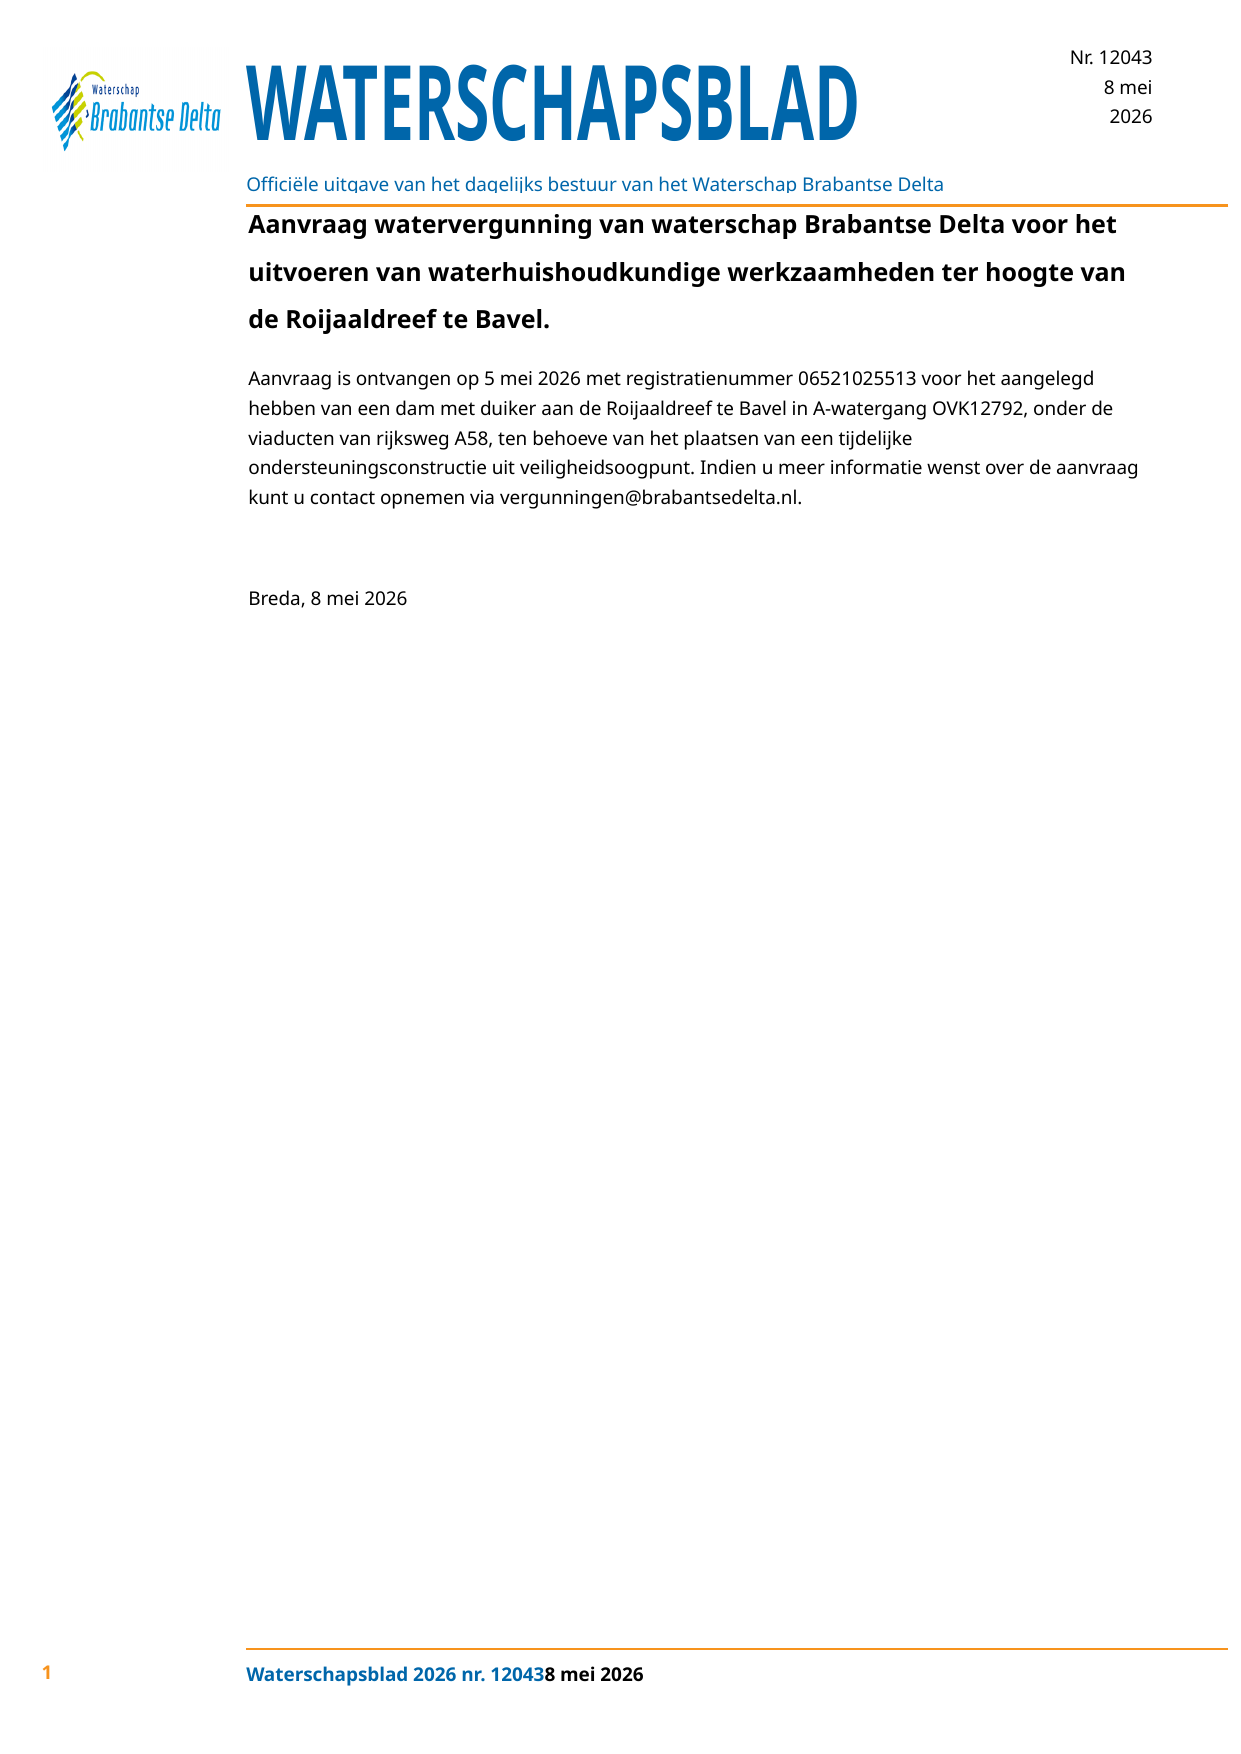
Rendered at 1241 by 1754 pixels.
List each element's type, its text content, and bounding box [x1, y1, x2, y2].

text Breda, 8 mei 2026 [248, 585, 1152, 610]
text Aanvraag watervergunning van waterschap Brabantse Delta voor het uitvoeren van waterhuishoudkundige werkzaamheden ter hoogte van de Roijaaldreef te Bavel. [248, 207, 1152, 336]
picture [41, 47, 231, 172]
text Aanvraag is ontvangen op 5 mei 2026 met registratienummer 06521025513 voor het aangelegd hebben van een dam met duiker aan de Roijaaldreef te Bavel in A-watergang OVK12792, onder de viaducten van rijksweg A58, ten behoeve van het plaatsen van een tijdelijke ondersteuningsconstructie uit veiligheidsoogpunt. Indien u meer informatie wenst over de aanvraag kunt u contact opnemen via vergunningen@brabantsedelta.nl. [248, 366, 1152, 509]
